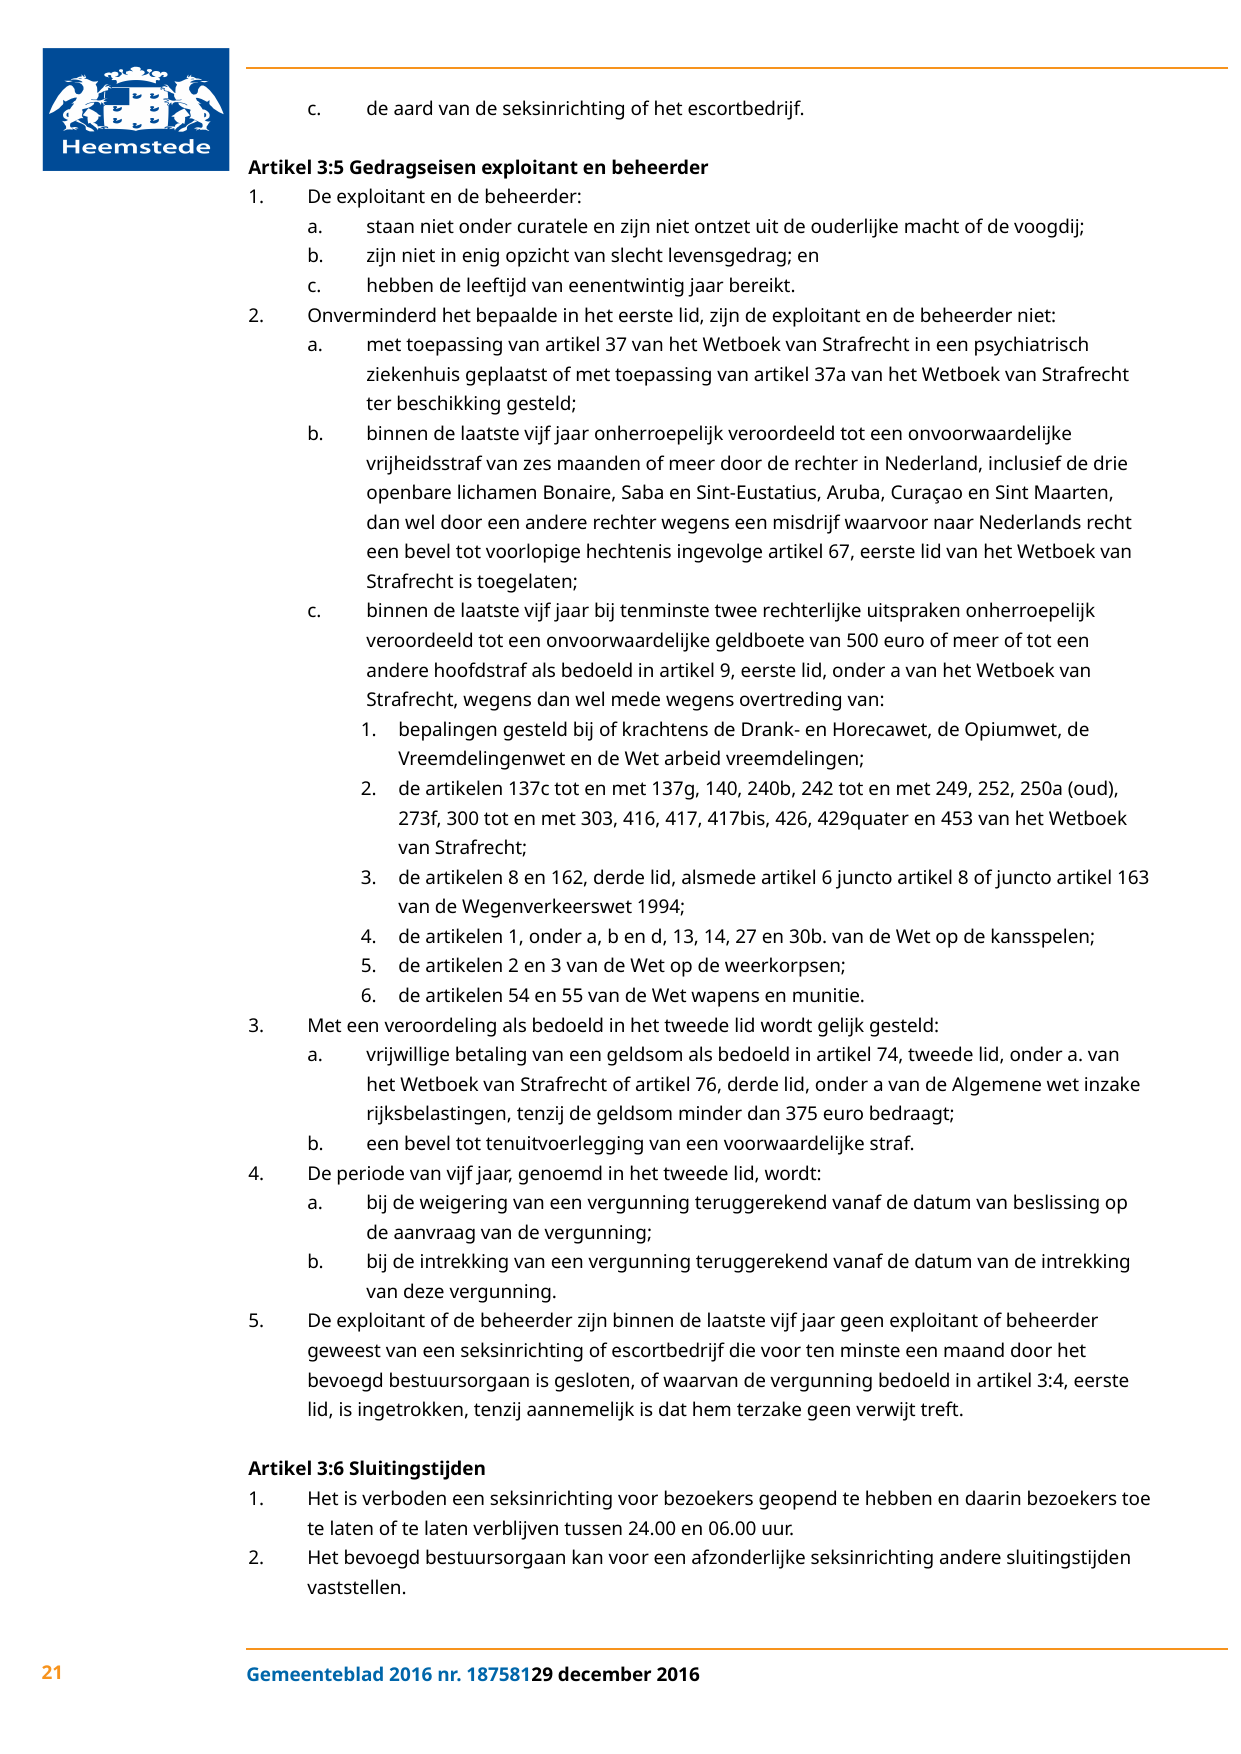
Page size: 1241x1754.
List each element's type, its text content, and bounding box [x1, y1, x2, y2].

list binnen de laatste vijf jaar onherroepelijk veroordeeld tot een onvoorwaardelijke vrijheidsstraf van zes maanden of meer door de rechter in Nederland, inclusief de drie openbare lichamen Bonaire, Saba en Sint-Eustatius, Aruba, Curaçao en Sint Maarten, dan wel door een andere rechter wegens een misdrijf waarvoor naar Nederlands recht een bevel tot voorlopige hechtenis ingevolge artikel 67, eerste lid van het Wetboek van Strafrecht is toegelaten; [307, 420, 1152, 594]
list de artikelen 1, onder a, b en d, 13, 14, 27 en 30b. van de Wet op de kansspelen; [361, 923, 1152, 949]
list met toepassing van artikel 37 van het Wetboek van Strafrecht in een psychiatrisch ziekenhuis geplaatst of met toepassing van artikel 37a van het Wetboek van Strafrecht ter beschikking gesteld; [307, 331, 1152, 416]
list zijn niet in enig opzicht van slecht levensgedrag; en [307, 243, 1152, 268]
text Artikel 3:6 Sluitingstijden [248, 1456, 1152, 1481]
list Met een veroordeling als bedoeld in het tweede lid wordt gelijk gesteld: [248, 1012, 1152, 1038]
list bij de intrekking van een vergunning teruggerekend vanaf de datum van de intrekking van deze vergunning. [307, 1248, 1152, 1304]
list De exploitant en de beheerder: [248, 183, 1152, 209]
list Het bevoegd bestuursorgaan kan voor een afzonderlijke seksinrichting andere sluitingstijden vaststellen. [248, 1544, 1152, 1600]
list een bevel tot tenuitvoerlegging van een voorwaardelijke straf. [307, 1130, 1152, 1156]
list bij de weigering van een vergunning teruggerekend vanaf de datum van beslissing op de aanvraag van de vergunning; [307, 1189, 1152, 1245]
list De exploitant of de beheerder zijn binnen de laatste vijf jaar geen exploitant of beheerder geweest van een seksinrichting of escortbedrijf die voor ten minste een maand door het bevoegd bestuursorgaan is gesloten, of waarvan de vergunning bedoeld in artikel 3:4, eerste lid, is ingetrokken, tenzij aannemelijk is dat hem terzake geen verwijt treft. [248, 1308, 1152, 1422]
list vrijwillige betaling van een geldsom als bedoeld in artikel 74, tweede lid, onder a. van het Wetboek van Strafrecht of artikel 76, derde lid, onder a van de Algemene wet inzake rijksbelastingen, tenzij de geldsom minder dan 375 euro bedraagt; [307, 1041, 1152, 1126]
list Het is verboden een seksinrichting voor bezoekers geopend te hebben en daarin bezoekers toe te laten of te laten verblijven tussen 24.00 en 06.00 uur. [248, 1485, 1152, 1541]
list de artikelen 2 en 3 van de Wet op de weerkorpsen; [361, 953, 1152, 978]
list de aard van de seksinrichting of het escortbedrijf. [307, 95, 1152, 121]
list De periode van vijf jaar, genoemd in het tweede lid, wordt: [248, 1160, 1152, 1186]
list de artikelen 8 en 162, derde lid, alsmede artikel 6 juncto artikel 8 of juncto artikel 163 van de Wegenverkeerswet 1994; [361, 864, 1152, 919]
list staan niet onder curatele en zijn niet ontzet uit de ouderlijke macht of de voogdij; [307, 213, 1152, 239]
list bepalingen gesteld bij of krachtens de Drank- en Horecawet, de Opiumwet, de Vreemdelingenwet en de Wet arbeid vreemdelingen; [361, 716, 1152, 771]
text Artikel 3:5 Gedragseisen exploitant en beheerder [248, 154, 1152, 180]
list de artikelen 137c tot en met 137g, 140, 240b, 242 tot en met 249, 252, 250a (oud), 273f, 300 tot en met 303, 416, 417, 417bis, 426, 429quater en 453 van het Wetboek van Strafrecht; [361, 775, 1152, 860]
list hebben de leeftijd van eenentwintig jaar bereikt. [307, 272, 1152, 298]
picture [41, 47, 231, 172]
list de artikelen 54 en 55 van de Wet wapens en munitie. [361, 982, 1152, 1008]
list binnen de laatste vijf jaar bij tenminste twee rechterlijke uitspraken onherroepelijk veroordeeld tot een onvoorwaardelijke geldboete van 500 euro of meer of tot een andere hoofdstraf als bedoeld in artikel 9, eerste lid, onder a van het Wetboek van Strafrecht, wegens dan wel mede wegens overtreding van: [307, 598, 1152, 712]
list Onverminderd het bepaalde in het eerste lid, zijn de exploitant en de beheerder niet: [248, 302, 1152, 328]
